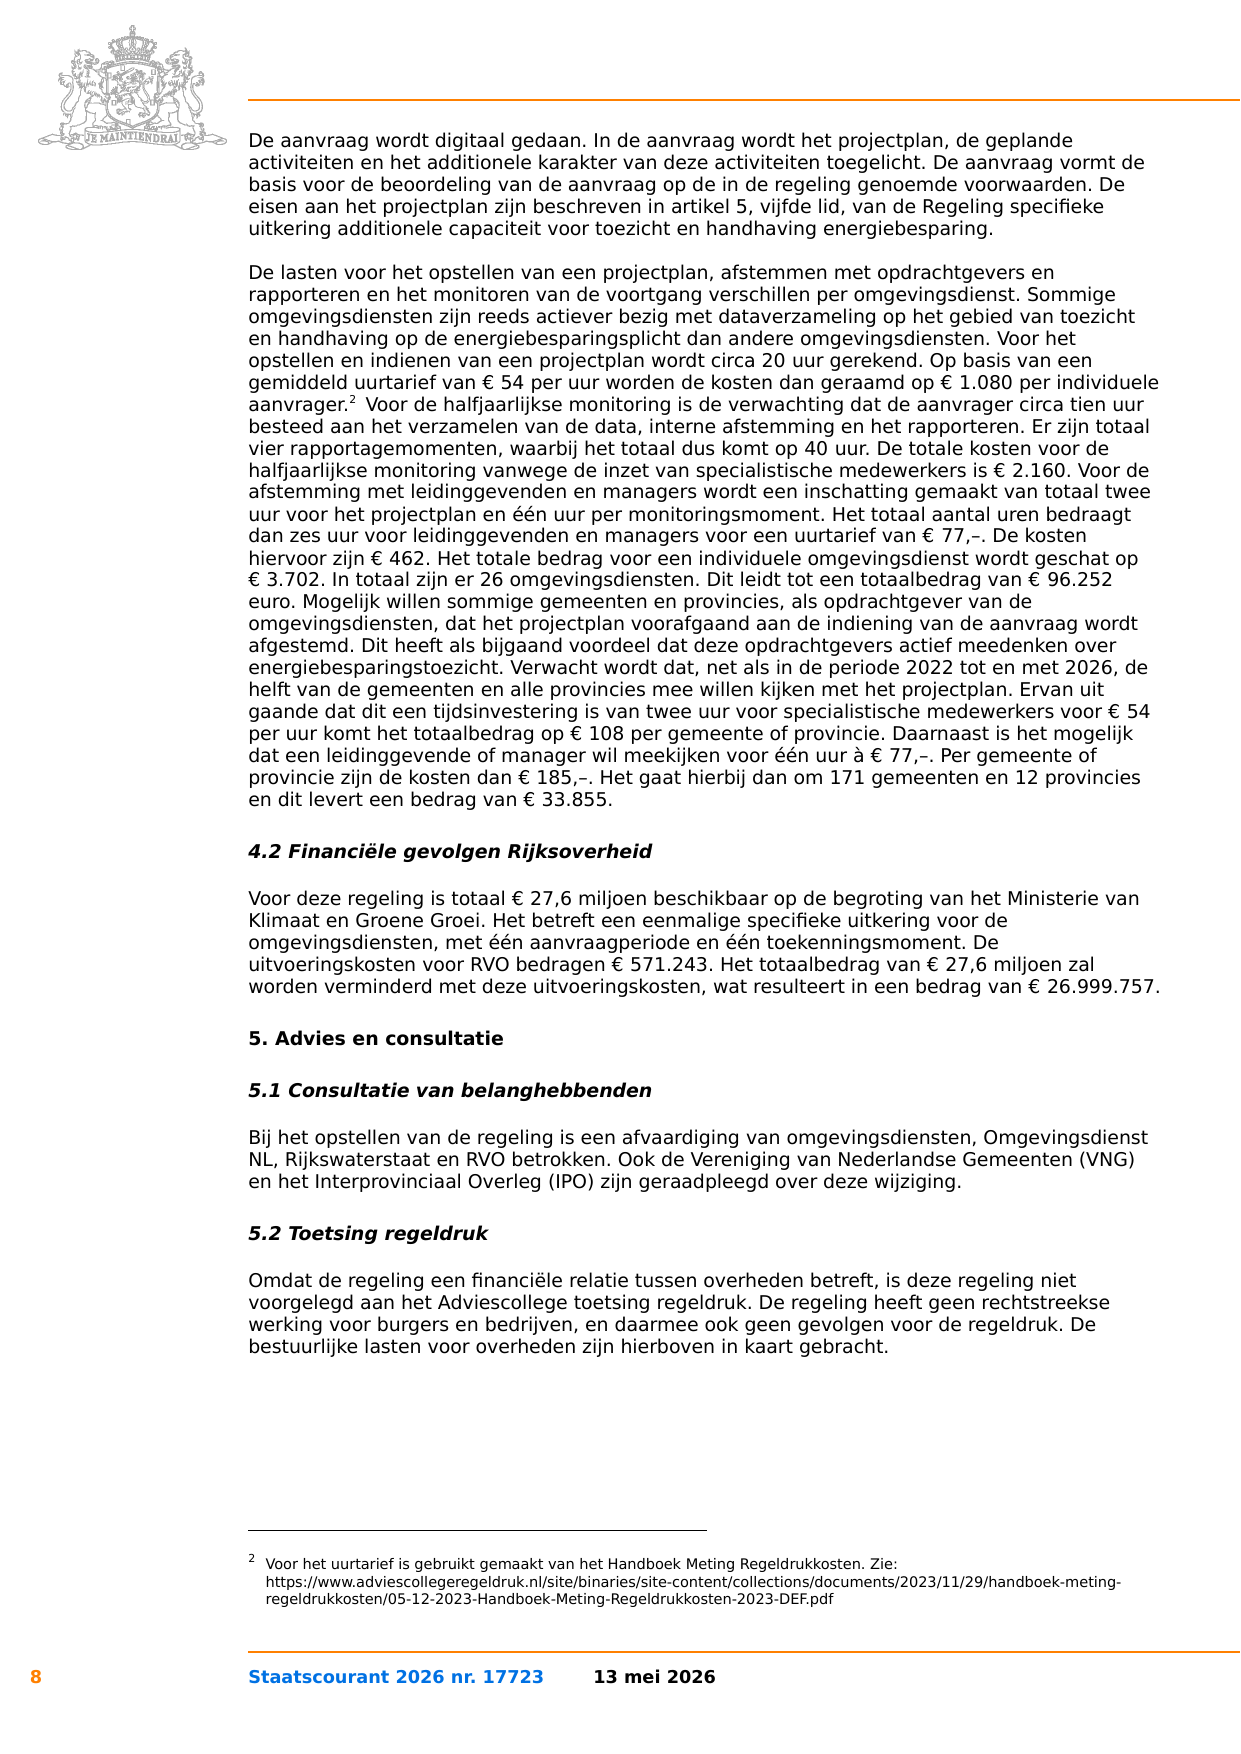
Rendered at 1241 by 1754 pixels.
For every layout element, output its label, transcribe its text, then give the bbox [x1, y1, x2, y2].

text De lasten voor het opstellen van een projectplan, afstemmen met opdrachtgevers en rapporteren en het monitoren van de voortgang verschillen per omgevingsdienst. Sommige omgevingsdiensten zijn reeds actiever bezig met dataverzameling op het gebied van toezicht en handhaving op de energiebesparingsplicht dan andere omgevingsdiensten. Voor het opstellen en indienen van een projectplan wordt circa 20 uur gerekend. Op basis van een gemiddeld uurtarief van € 54 per uur worden de kosten dan geraamd op € 1.080 per individuele aanvrager. Voor de halfjaarlijkse monitoring is de verwachting dat de aanvrager circa tien uur besteed aan het verzamelen van de data, interne afstemming en het rapporteren. Er zijn totaal vier rapportagemomenten, waarbij het totaal dus komt op 40 uur. De totale kosten voor de halfjaarlijkse monitoring vanwege de inzet van specialistische medewerkers is € 2.160. Voor de afstemming met leidinggevenden en managers wordt een inschatting gemaakt van totaal twee uur voor het projectplan en één uur per monitoringsmoment. Het totaal aantal uren bedraagt dan zes uur voor leidinggevenden en managers voor een uurtarief van € 77,–. De kosten hiervoor zijn € 462. Het totale bedrag voor een individuele omgevingsdienst wordt geschat op € 3.702. In totaal zijn er 26 omgevingsdiensten. Dit leidt tot een totaalbedrag van € 96.252 euro. Mogelijk willen sommige gemeenten en provincies, als opdrachtgever van de omgevingsdiensten, dat het projectplan voorafgaand aan de indiening van de aanvraag wordt afgestemd. Dit heeft als bijgaand voordeel dat deze opdrachtgevers actief meedenken over energiebesparingstoezicht. Verwacht wordt dat, net als in de periode 2022 tot en met 2026, de helft van de gemeenten en alle provincies mee willen kijken met het projectplan. Ervan uit gaande dat dit een tijdsinvestering is van twee uur voor specialistische medewerkers voor € 54 per uur komt het totaalbedrag op € 108 per gemeente of provincie. Daarnaast is het mogelijk dat een leidinggevende of manager wil meekijken voor één uur à € 77,–. Per gemeente of provincie zijn de kosten dan € 185,–. Het gaat hierbij dan om 171 gemeenten en 12 provincies en dit levert een bedrag van € 33.855. [248, 262, 1163, 811]
text Bij het opstellen van de regeling is een afvaardiging van omgevingsdiensten, Omgevingsdienst NL, Rijkswaterstaat en RVO betrokken. Ook de Vereniging van Nederlandse Gemeenten (VNG) en het Interprovinciaal Overleg (IPO) zijn geraadpleegd over deze wijziging. [248, 1127, 1163, 1193]
subtitle 5. Advies en consultatie [248, 1028, 1163, 1050]
subtitle 4.2 Financiële gevolgen Rijksoverheid [248, 841, 1163, 863]
text Voor het uurtarief is gebruikt gemaakt van het Handboek Meting Regeldrukkosten. Zie: https://www.adviescollegeregeldruk.nl/site/binaries/site-content/collections/documents/2023/11/29/handboek-meting-regeldrukkosten/05-12-2023-Handboek-Meting-Regeldrukkosten-2023-DEF.pdf [248, 1552, 1163, 1608]
text Omdat de regeling een financiële relatie tussen overheden betreft, is deze regeling niet voorgelegd aan het Adviescollege toetsing regeldruk. De regeling heeft geen rechtstreekse werking voor burgers en bedrijven, en daarmee ook geen gevolgen voor de regeldruk. De bestuurlijke lasten voor overheden zijn hierboven in kaart gebracht. [248, 1270, 1163, 1358]
subtitle 5.2 Toetsing regeldruk [248, 1223, 1163, 1245]
picture [38, 25, 227, 150]
text De aanvraag wordt digitaal gedaan. In de aanvraag wordt het projectplan, de geplande activiteiten en het additionele karakter van deze activiteiten toegelicht. De aanvraag vormt de basis voor de beoordeling van de aanvraag op de in de regeling genoemde voorwaarden. De eisen aan het projectplan zijn beschreven in artikel 5, vijfde lid, van de Regeling specifieke uitkering additionele capaciteit voor toezicht en handhaving energiebesparing. [248, 130, 1163, 240]
text Voor deze regeling is totaal € 27,6 miljoen beschikbaar op de begroting van het Ministerie van Klimaat en Groene Groei. Het betreft een eenmalige specifieke uitkering voor de omgevingsdiensten, met één aanvraagperiode en één toekenningsmoment. De uitvoeringskosten voor RVO bedragen € 571.243. Het totaalbedrag van € 27,6 miljoen zal worden verminderd met deze uitvoeringskosten, wat resulteert in een bedrag van € 26.999.757. [248, 888, 1163, 998]
subtitle 5.1 Consultatie van belanghebbenden [248, 1080, 1163, 1102]
